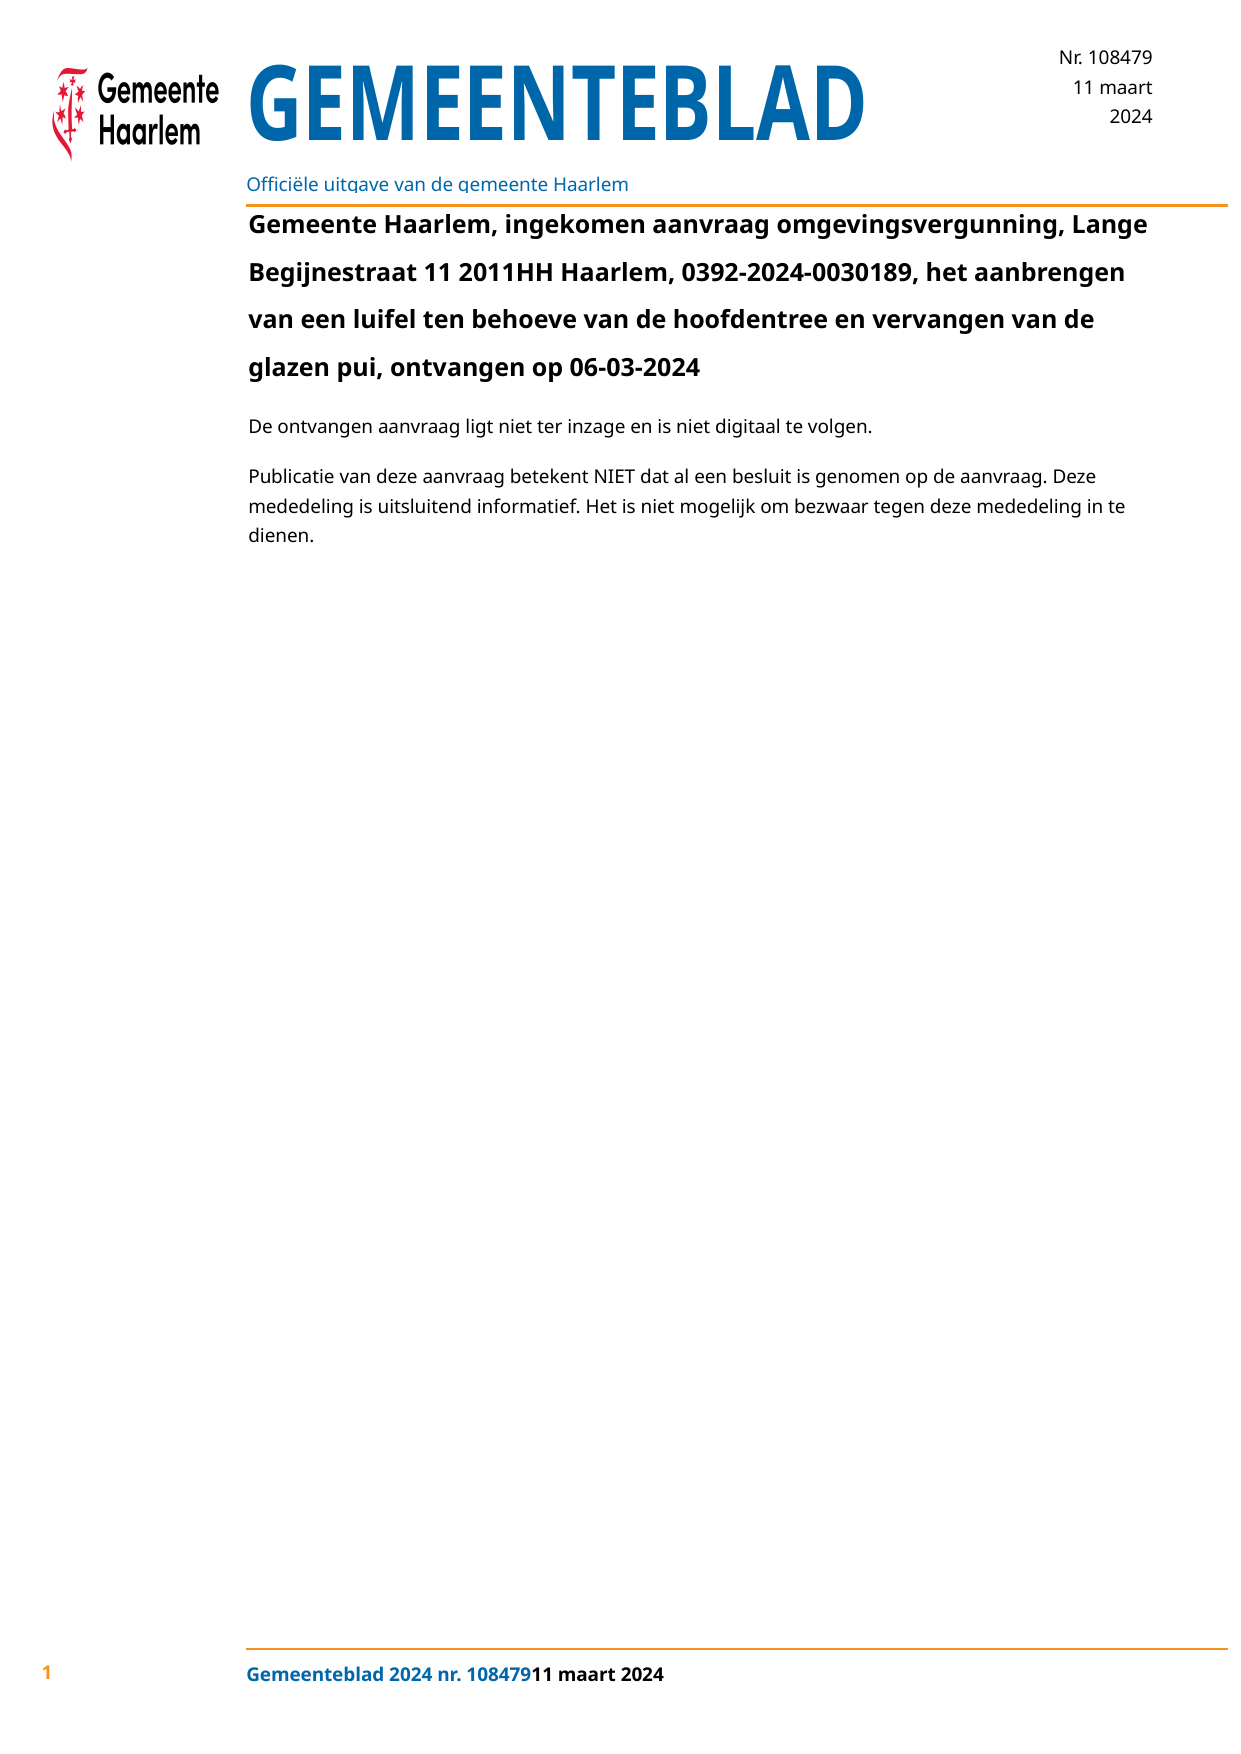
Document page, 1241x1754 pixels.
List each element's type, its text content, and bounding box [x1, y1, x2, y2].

picture [41, 47, 231, 172]
text Publicatie van deze aanvraag betekent NIET dat al een besluit is genomen op de aanvraag. Deze mededeling is uitsluitend informatief. Het is niet mogelijk om bezwaar tegen deze mededeling in te dienen. [248, 463, 1152, 548]
text De ontvangen aanvraag ligt niet ter inzage en is niet digitaal te volgen. [248, 413, 1152, 439]
text Gemeente Haarlem, ingekomen aanvraag omgevingsvergunning, Lange Begijnestraat 11 2011HH Haarlem, 0392-2024-0030189, het aanbrengen van een luifel ten behoeve van de hoofdentree en vervangen van de glazen pui, ontvangen op 06-03-2024 [248, 207, 1152, 384]
